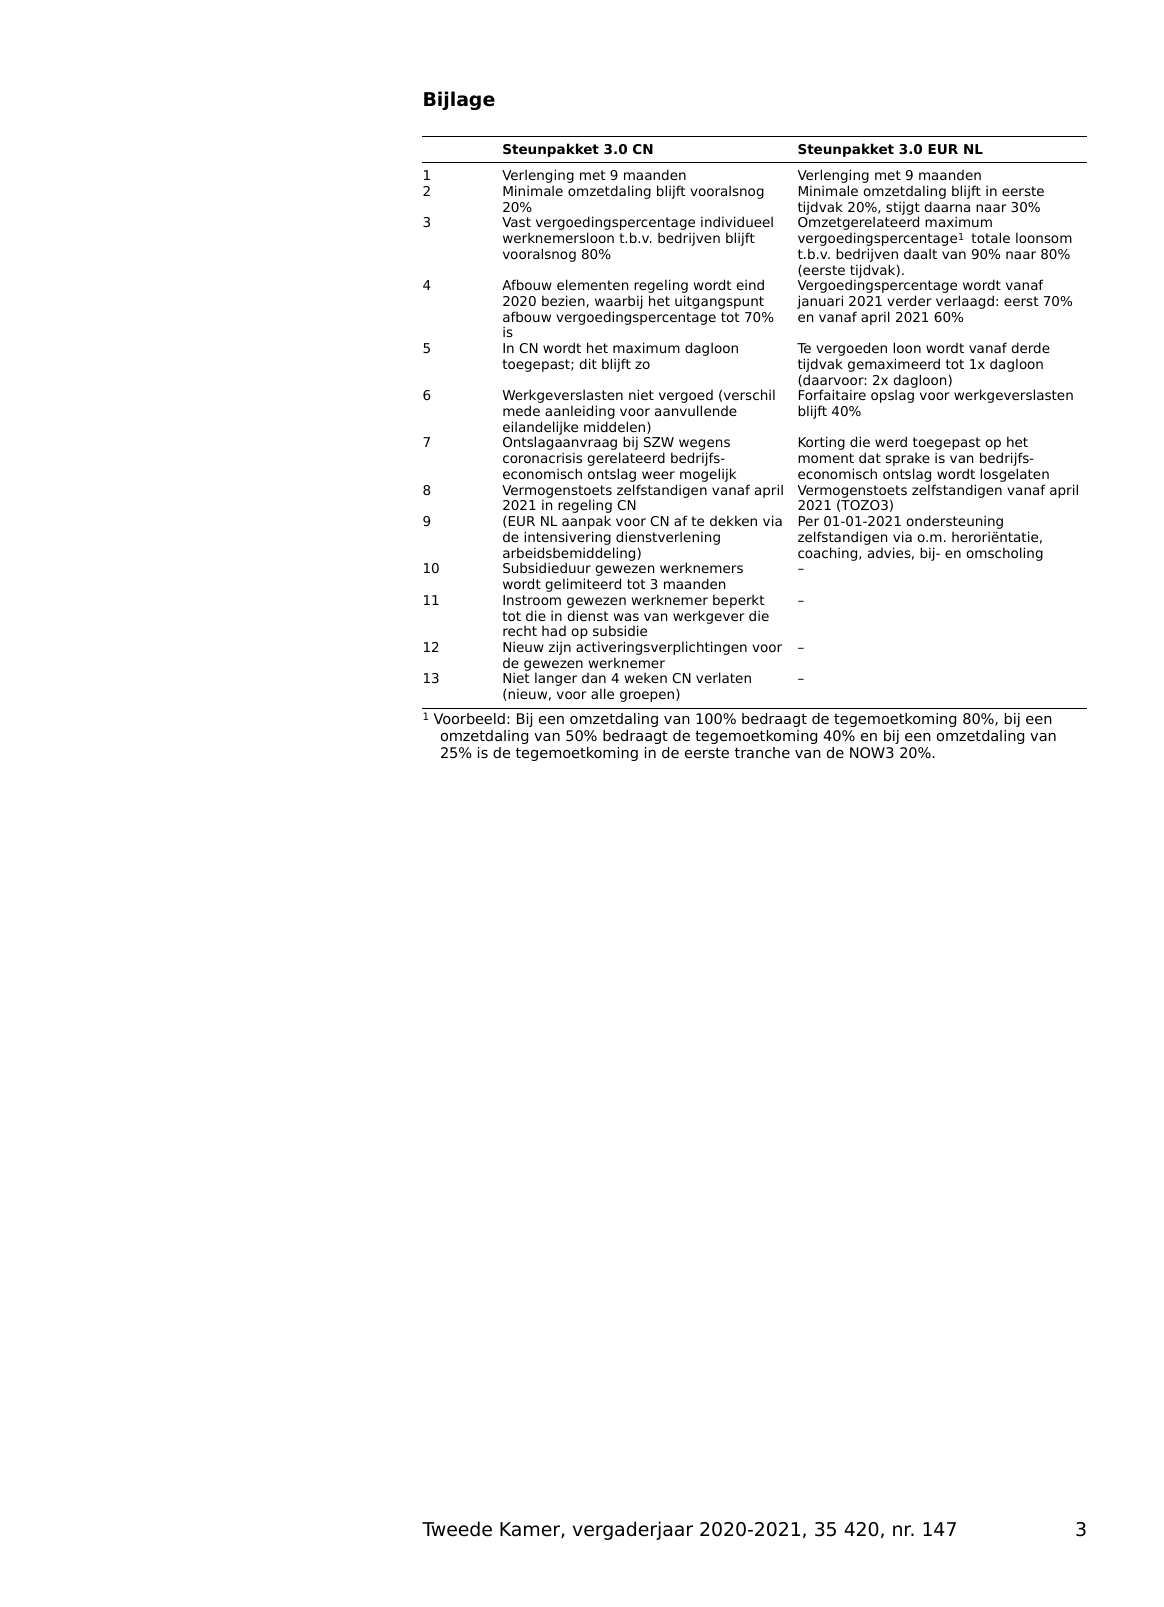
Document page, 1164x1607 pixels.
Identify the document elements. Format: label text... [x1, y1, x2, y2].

table_header Steunpakket 3.0 CN [496, 137, 791, 162]
table_cell Vermogenstoets zelfstandigen vanaf april 2021 in regeling CN [496, 483, 791, 514]
table_cell Forfaitaire opslag voor werkgeverslasten blijft 40% [791, 388, 1087, 435]
table_cell Minimale omzetdaling blijft vooralsnog 20% [496, 184, 791, 215]
table_cell Nieuw zijn activeringsverplichtingen voor de gewezen werknemer [496, 640, 791, 671]
table_cell 11 [422, 593, 496, 640]
table_cell Verlenging met 9 maanden [496, 163, 791, 184]
table_cell 4 [422, 278, 496, 341]
table_cell – [791, 671, 1087, 707]
table_cell Verlenging met 9 maanden [791, 163, 1087, 184]
table_header [422, 137, 496, 162]
table_cell Subsidieduur gewezen werknemers wordt gelimiteerd tot 3 maanden [496, 561, 791, 593]
table_cell 8 [422, 483, 496, 514]
table_cell 5 [422, 341, 496, 388]
table_header Steunpakket 3.0 EUR NL [791, 137, 1087, 162]
table_cell 10 [422, 561, 496, 593]
table_cell Werkgeverslasten niet vergoed (verschil mede aanleiding voor aanvullende eilandelijke middelen) [496, 388, 791, 435]
table_cell 9 [422, 514, 496, 561]
table_cell – [791, 640, 1087, 671]
table_cell Te vergoeden loon wordt vanaf derde tijdvak gemaximeerd tot 1x dagloon (daarvoor: 2x dagloon) [791, 341, 1087, 388]
table_cell Niet langer dan 4 weken CN verlaten (nieuw, voor alle groepen) [496, 671, 791, 707]
table_cell 13 [422, 671, 496, 707]
table_cell 2 [422, 184, 496, 215]
table_cell Vermogenstoets zelfstandigen vanaf april 2021 (TOZO3) [791, 483, 1087, 514]
table_cell Minimale omzetdaling blijft in eerste tijdvak 20%, stijgt daarna naar 30% [791, 184, 1087, 215]
table_cell 3 [422, 215, 496, 278]
table_cell Vergoedingspercentage wordt vanaf januari 2021 verder verlaagd: eerst 70% en vanaf april 2021 60% [791, 278, 1087, 341]
table_cell 1 [422, 163, 496, 184]
table_cell 7 [422, 435, 496, 482]
table_cell 6 [422, 388, 496, 435]
table_cell 12 [422, 640, 496, 671]
table_cell 1 Voorbeeld: Bij een omzetdaling van 100% bedraagt de tegemoetkoming 80%, bij een omzetdaling van 50% bedraagt de tegemoetkoming 40% en bij een omzetdaling van 25% is de tegemoetkoming in de eerste tranche van de NOW3 20%. [422, 709, 1087, 762]
table_cell Omzetgerelateerd maximum vergoedingspercentage1 totale loonsom t.b.v. bedrijven daalt van 90% naar 80% (eerste tijdvak). [791, 215, 1087, 278]
table_cell Instroom gewezen werknemer beperkt tot die in dienst was van werkgever die recht had op subsidie [496, 593, 791, 640]
table_cell (EUR NL aanpak voor CN af te dekken via de intensivering dienstverlening arbeidsbemiddeling) [496, 514, 791, 561]
table_cell – [791, 561, 1087, 593]
table_cell Korting die werd toegepast op het moment dat sprake is van bedrijfs-economisch ontslag wordt losgelaten [791, 435, 1087, 482]
table_cell Vast vergoedingspercentage individueel werknemersloon t.b.v. bedrijven blijft vooralsnog 80% [496, 215, 791, 278]
table_cell Per 01-01-2021 ondersteuning zelfstandigen via o.m. heroriëntatie, coaching, advies, bij- en omscholing [791, 514, 1087, 561]
table_cell Ontslagaanvraag bij SZW wegens coronacrisis gerelateerd bedrijfs-economisch ontslag weer mogelijk [496, 435, 791, 482]
table_cell In CN wordt het maximum dagloon toegepast; dit blijft zo [496, 341, 791, 388]
subtitle Bijlage [77, 89, 1087, 111]
table_cell – [791, 593, 1087, 640]
table_cell Afbouw elementen regeling wordt eind 2020 bezien, waarbij het uitgangspunt afbouw vergoedingspercentage tot 70% is [496, 278, 791, 341]
